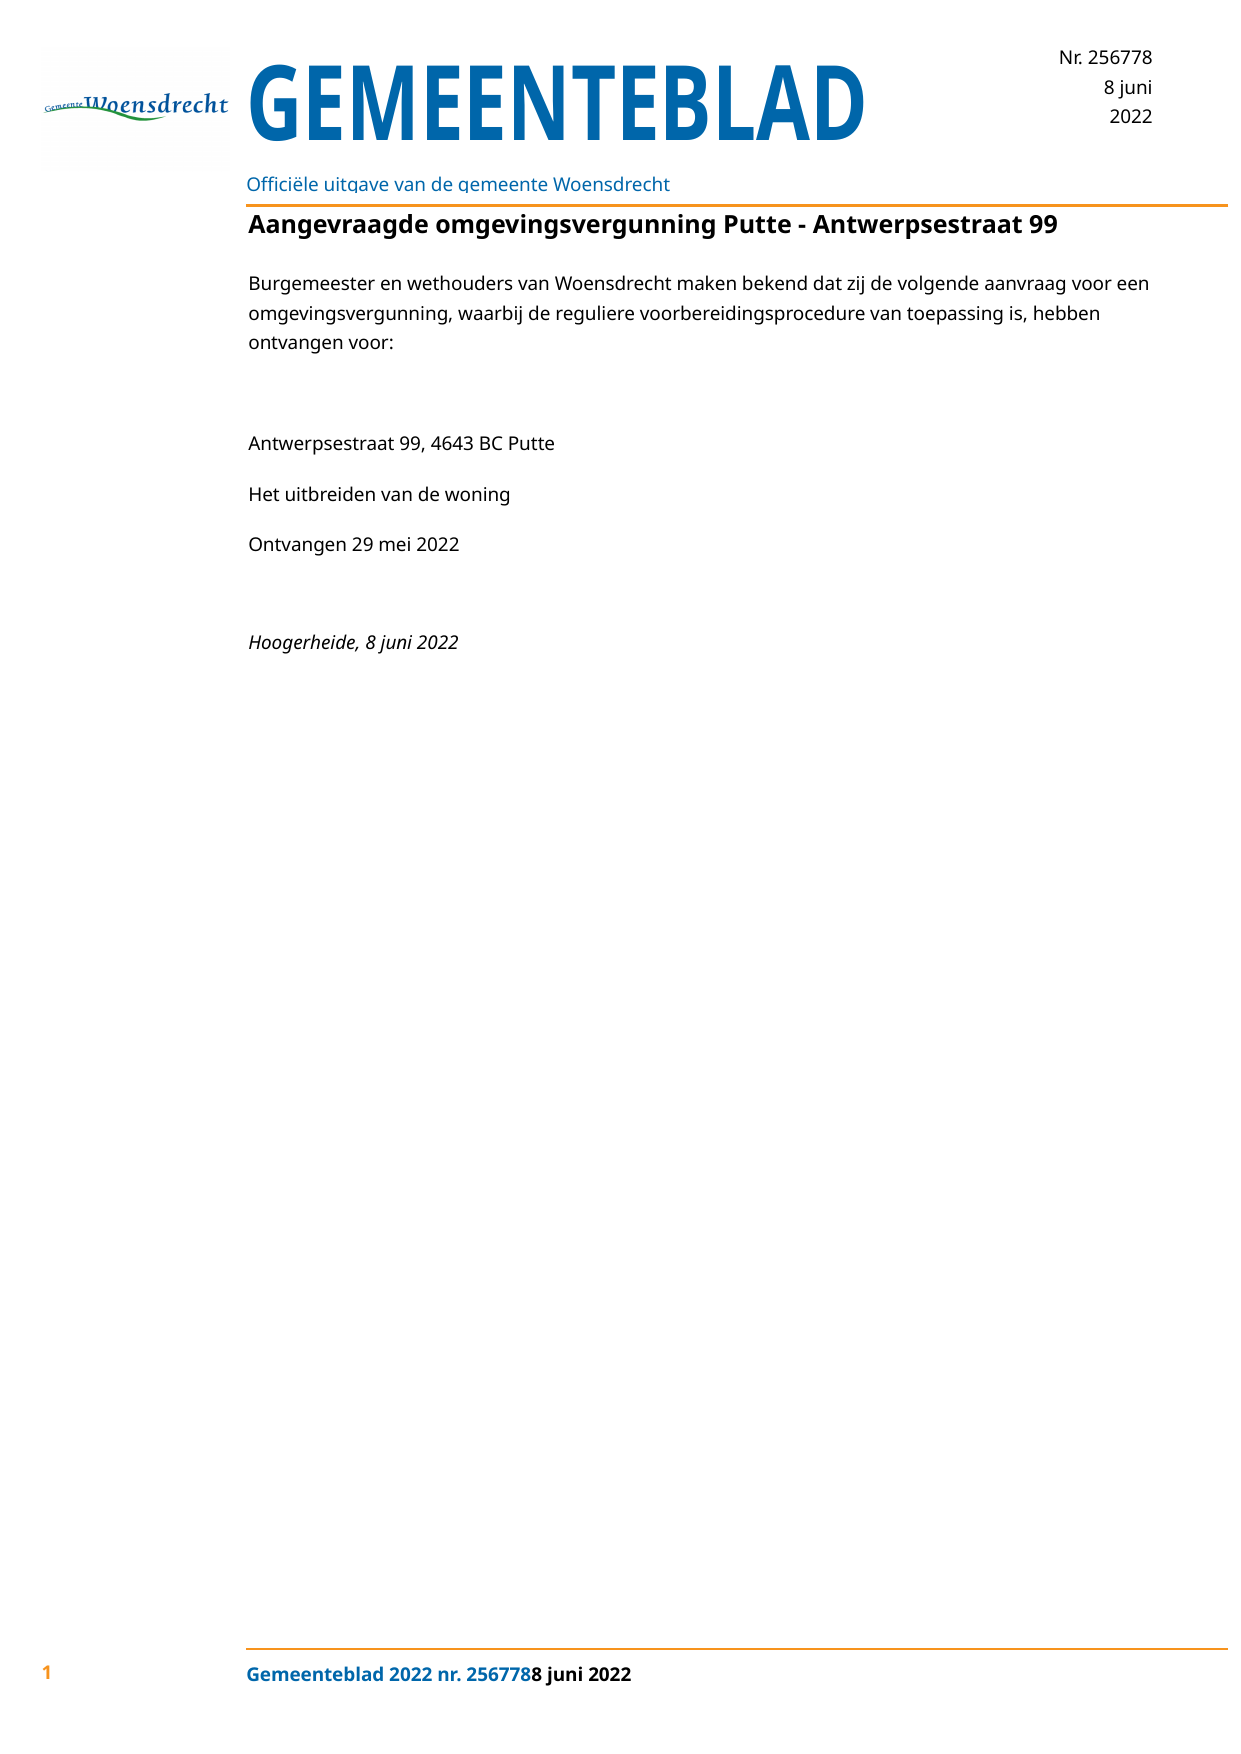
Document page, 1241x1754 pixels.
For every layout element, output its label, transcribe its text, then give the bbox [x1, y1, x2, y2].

text Ontvangen 29 mei 2022 [248, 531, 1152, 557]
text Burgemeester en wethouders van Woensdrecht maken bekend dat zij de volgende aanvraag voor een omgevingsvergunning, waarbij de reguliere voorbereidingsprocedure van toepassing is, hebben ontvangen voor: [248, 270, 1152, 355]
picture [41, 47, 231, 172]
text Antwerpsestraat 99, 4643 BC Putte [248, 430, 1152, 456]
text Aangevraagde omgevingsvergunning Putte - Antwerpsestraat 99 [248, 207, 1152, 241]
text Hoogerheide, 8 juni 2022 [248, 629, 1152, 655]
text Het uitbreiden van de woning [248, 481, 1152, 506]
